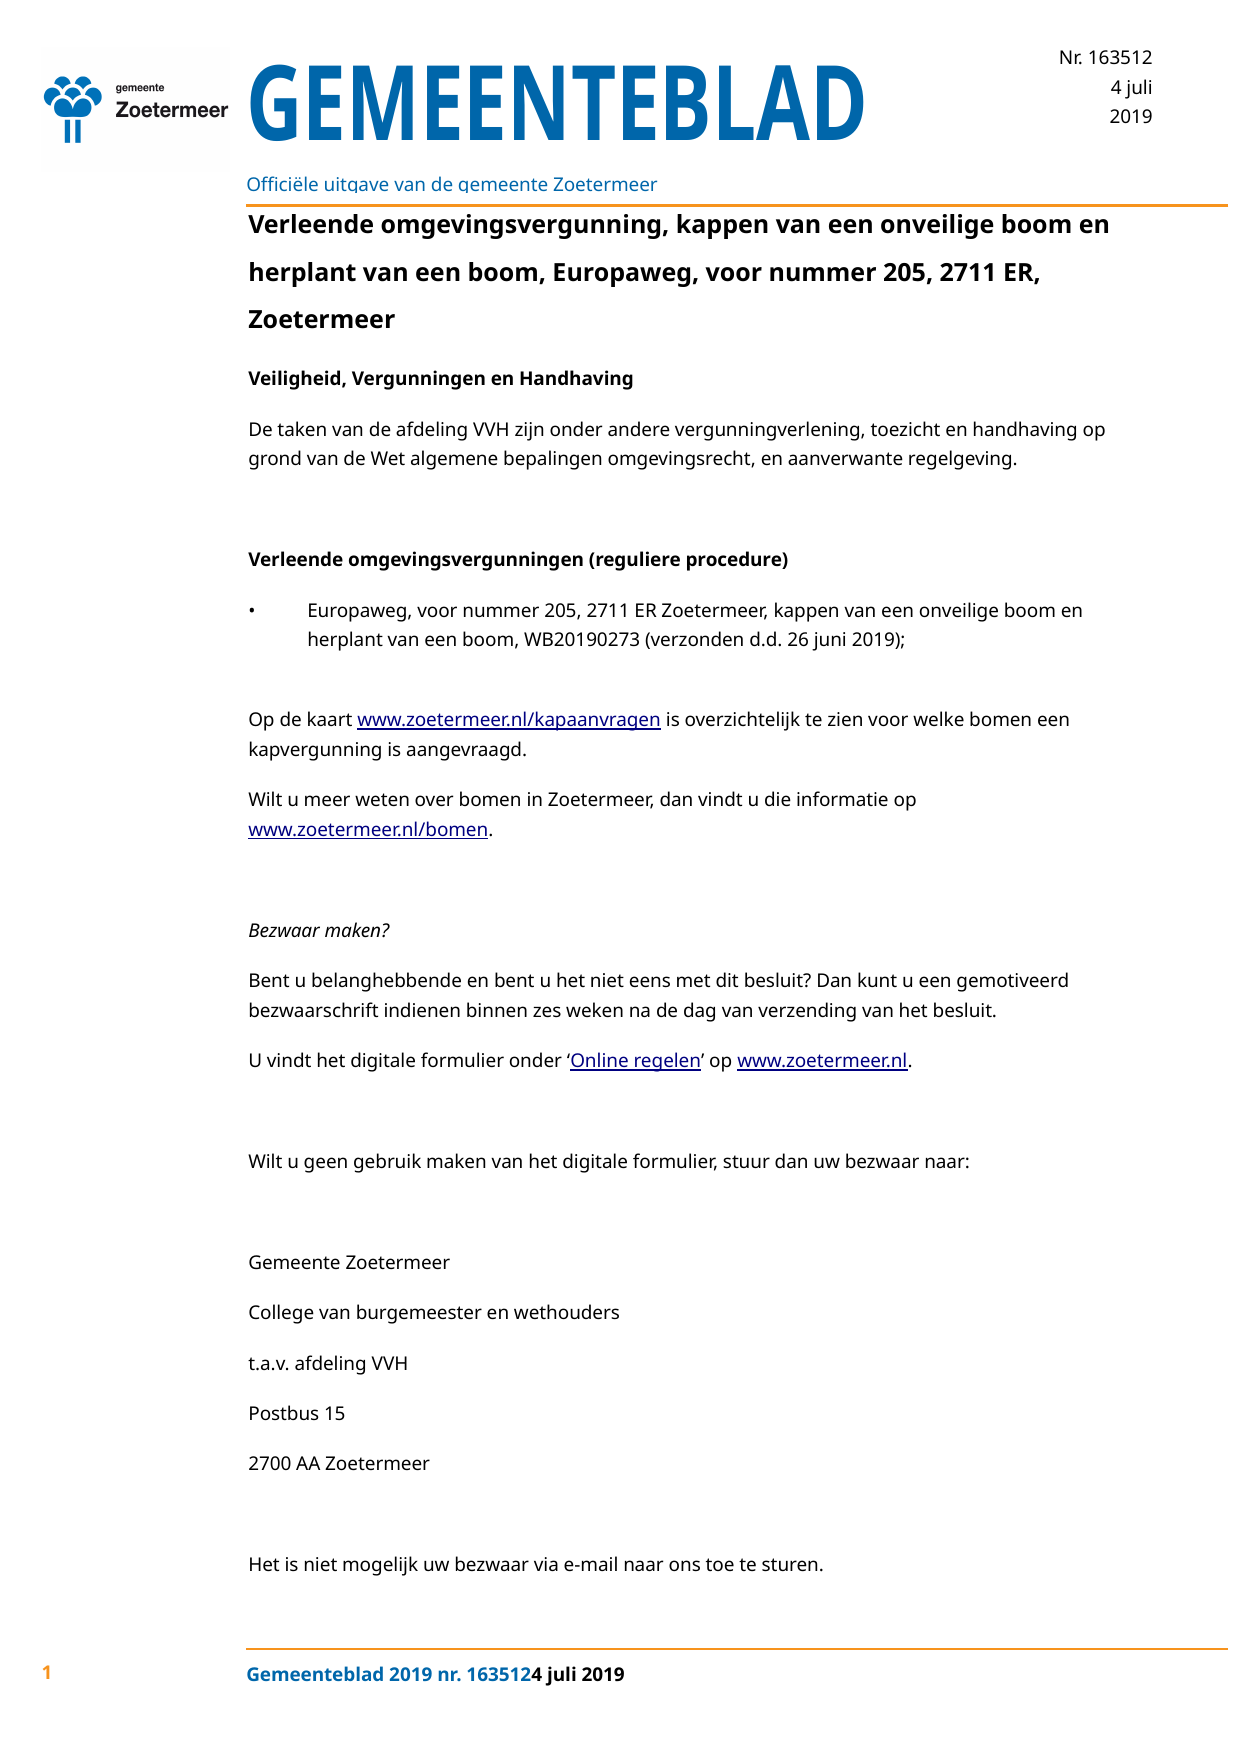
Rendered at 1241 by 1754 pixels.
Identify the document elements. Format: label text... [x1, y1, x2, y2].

text Bezwaar maken? [248, 917, 1152, 942]
text College van burgemeester en wethouders [248, 1299, 1152, 1325]
text 2700 AA Zoetermeer [248, 1451, 1152, 1476]
text t.a.v. afdeling VVH [248, 1350, 1152, 1375]
text Het is niet mogelijk uw bezwaar via e-mail naar ons toe te sturen. [248, 1551, 1152, 1577]
text De taken van de afdeling VVH zijn onder andere vergunningverlening, toezicht en handhaving op grond van de Wet algemene bepalingen omgevingsrecht, en aanverwante regelgeving. [248, 416, 1152, 471]
text Veiligheid, Vergunningen en Handhaving [248, 366, 1152, 391]
text Wilt u geen gebruik maken van het digitale formulier, stuur dan uw bezwaar naar: [248, 1148, 1152, 1174]
text Bent u belanghebbende en bent u het niet eens met dit besluit? Dan kunt u een gemotiveerd bezwaarschrift indienen binnen zes weken na de dag van verzending van het besluit. [248, 967, 1152, 1022]
text Wilt u meer weten over bomen in Zoetermeer, dan vindt u die informatie op www.zoetermeer.nl/bomen. [248, 786, 1152, 842]
text Verleende omgevingsvergunningen (reguliere procedure) [248, 546, 1152, 572]
text Postbus 15 [248, 1400, 1152, 1426]
text U vindt het digitale formulier onder ‘Online regelen’ op www.zoetermeer.nl. [248, 1047, 1152, 1073]
text Verleende omgevingsvergunning, kappen van een onveilige boom en herplant van een boom, Europaweg, voor nummer 205, 2711 ER, Zoetermeer [248, 207, 1152, 336]
text Gemeente Zoetermeer [248, 1249, 1152, 1274]
text Op de kaart www.zoetermeer.nl/kapaanvragen is overzichtelijk te zien voor welke bomen een kapvergunning is aangevraagd. [248, 706, 1152, 762]
list Europaweg, voor nummer 205, 2711 ER Zoetermeer, kappen van een onveilige boom en herplant van een boom, WB20190273 (verzonden d.d. 26 juni 2019); [248, 597, 1152, 652]
picture [41, 47, 231, 172]
